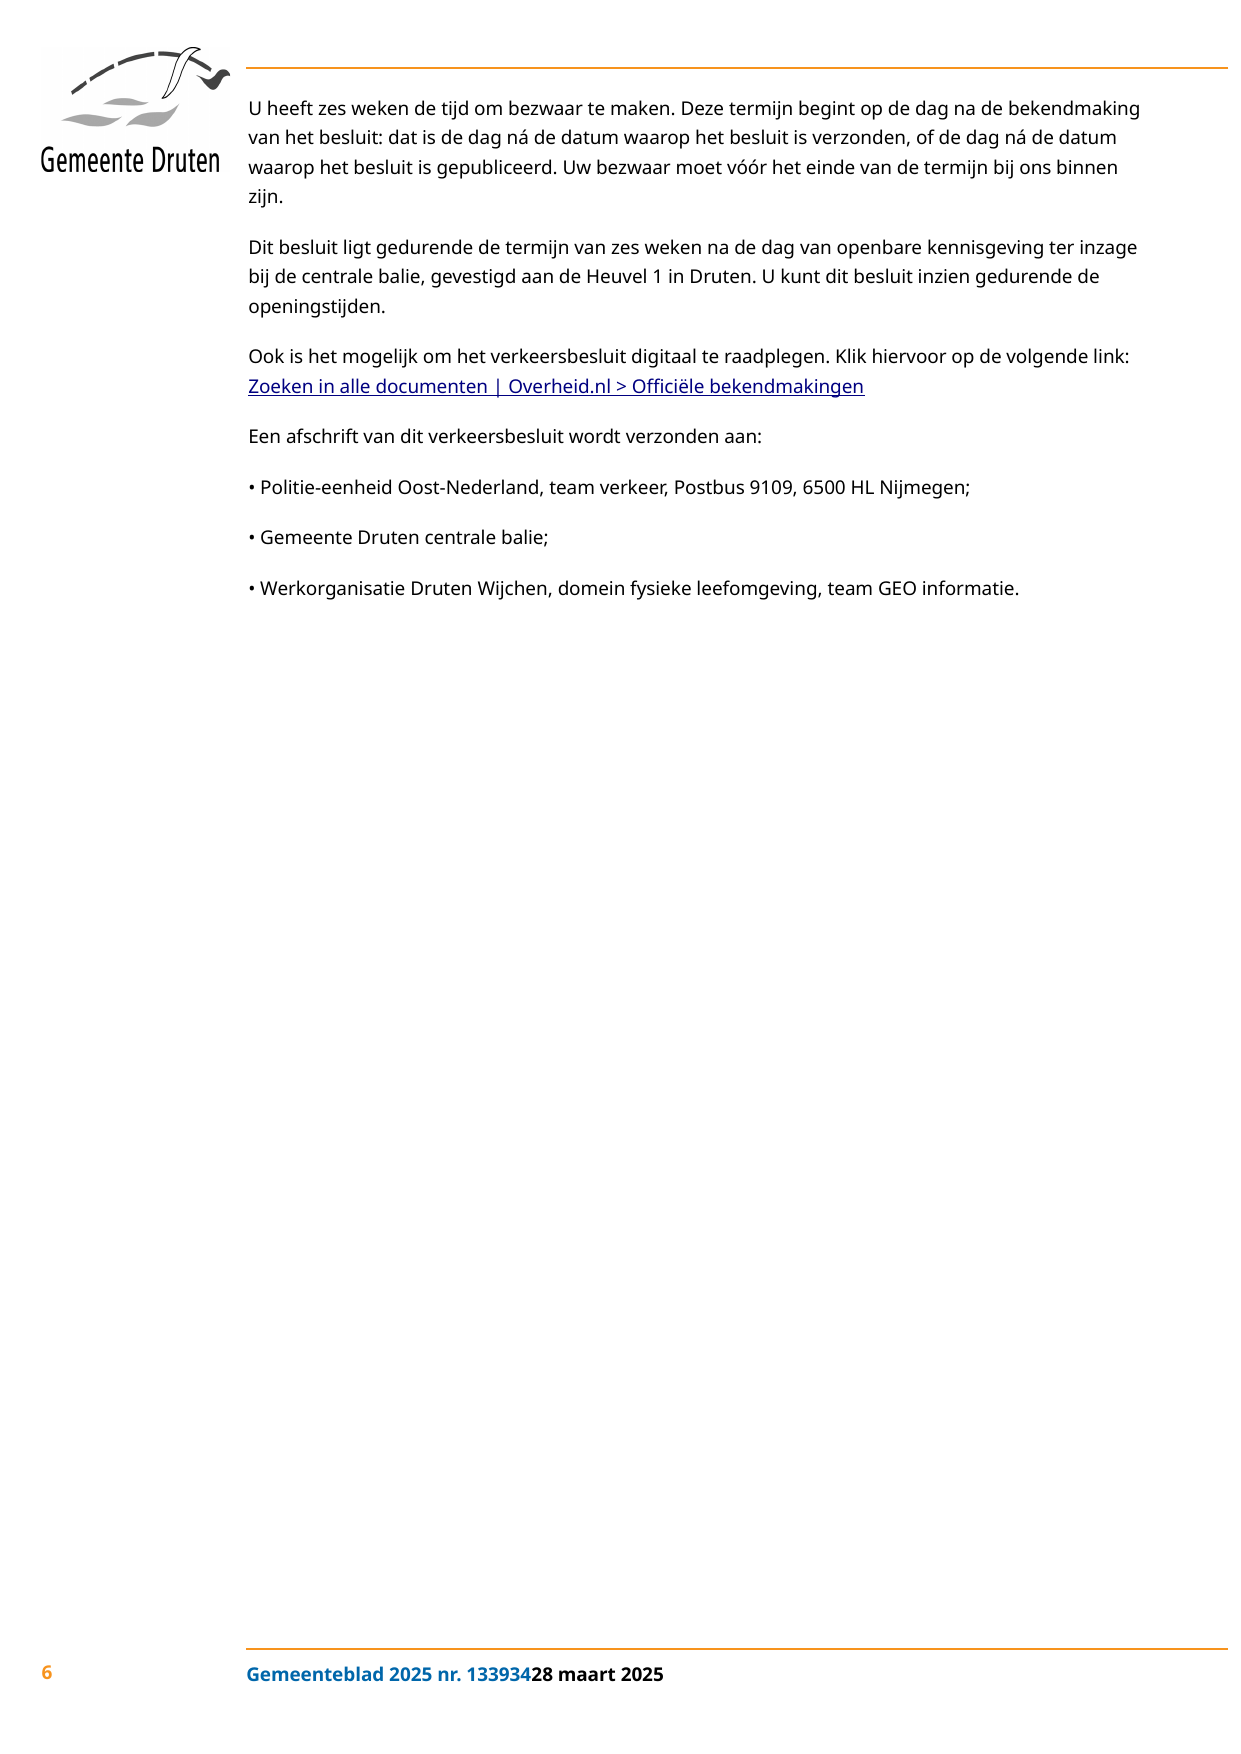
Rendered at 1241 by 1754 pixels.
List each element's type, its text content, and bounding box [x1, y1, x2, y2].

picture [41, 47, 231, 172]
text Een afschrift van dit verkeersbesluit wordt verzonden aan: [248, 423, 1152, 449]
text • Gemeente Druten centrale balie; [248, 524, 1152, 550]
text Ook is het mogelijk om het verkeersbesluit digitaal te raadplegen. Klik hiervoor op de volgende link: Zoeken in alle documenten | Overheid.nl > Officiële bekendmakingen [248, 343, 1152, 399]
text Dit besluit ligt gedurende de termijn van zes weken na de dag van openbare kennisgeving ter inzage bij de centrale balie, gevestigd aan de Heuvel 1 in Druten. U kunt dit besluit inzien gedurende de openingstijden. [248, 234, 1152, 319]
text • Politie-eenheid Oost-Nederland, team verkeer, Postbus 9109, 6500 HL Nijmegen; [248, 474, 1152, 500]
text U heeft zes weken de tijd om bezwaar te maken. Deze termijn begint op de dag na de bekendmaking van het besluit: dat is de dag ná de datum waarop het besluit is verzonden, of de dag ná de datum waarop het besluit is gepubliceerd. Uw bezwaar moet vóór het einde van de termijn bij ons binnen zijn. [248, 95, 1152, 209]
text • Werkorganisatie Druten Wijchen, domein fysieke leefomgeving, team GEO informatie. [248, 575, 1152, 601]
